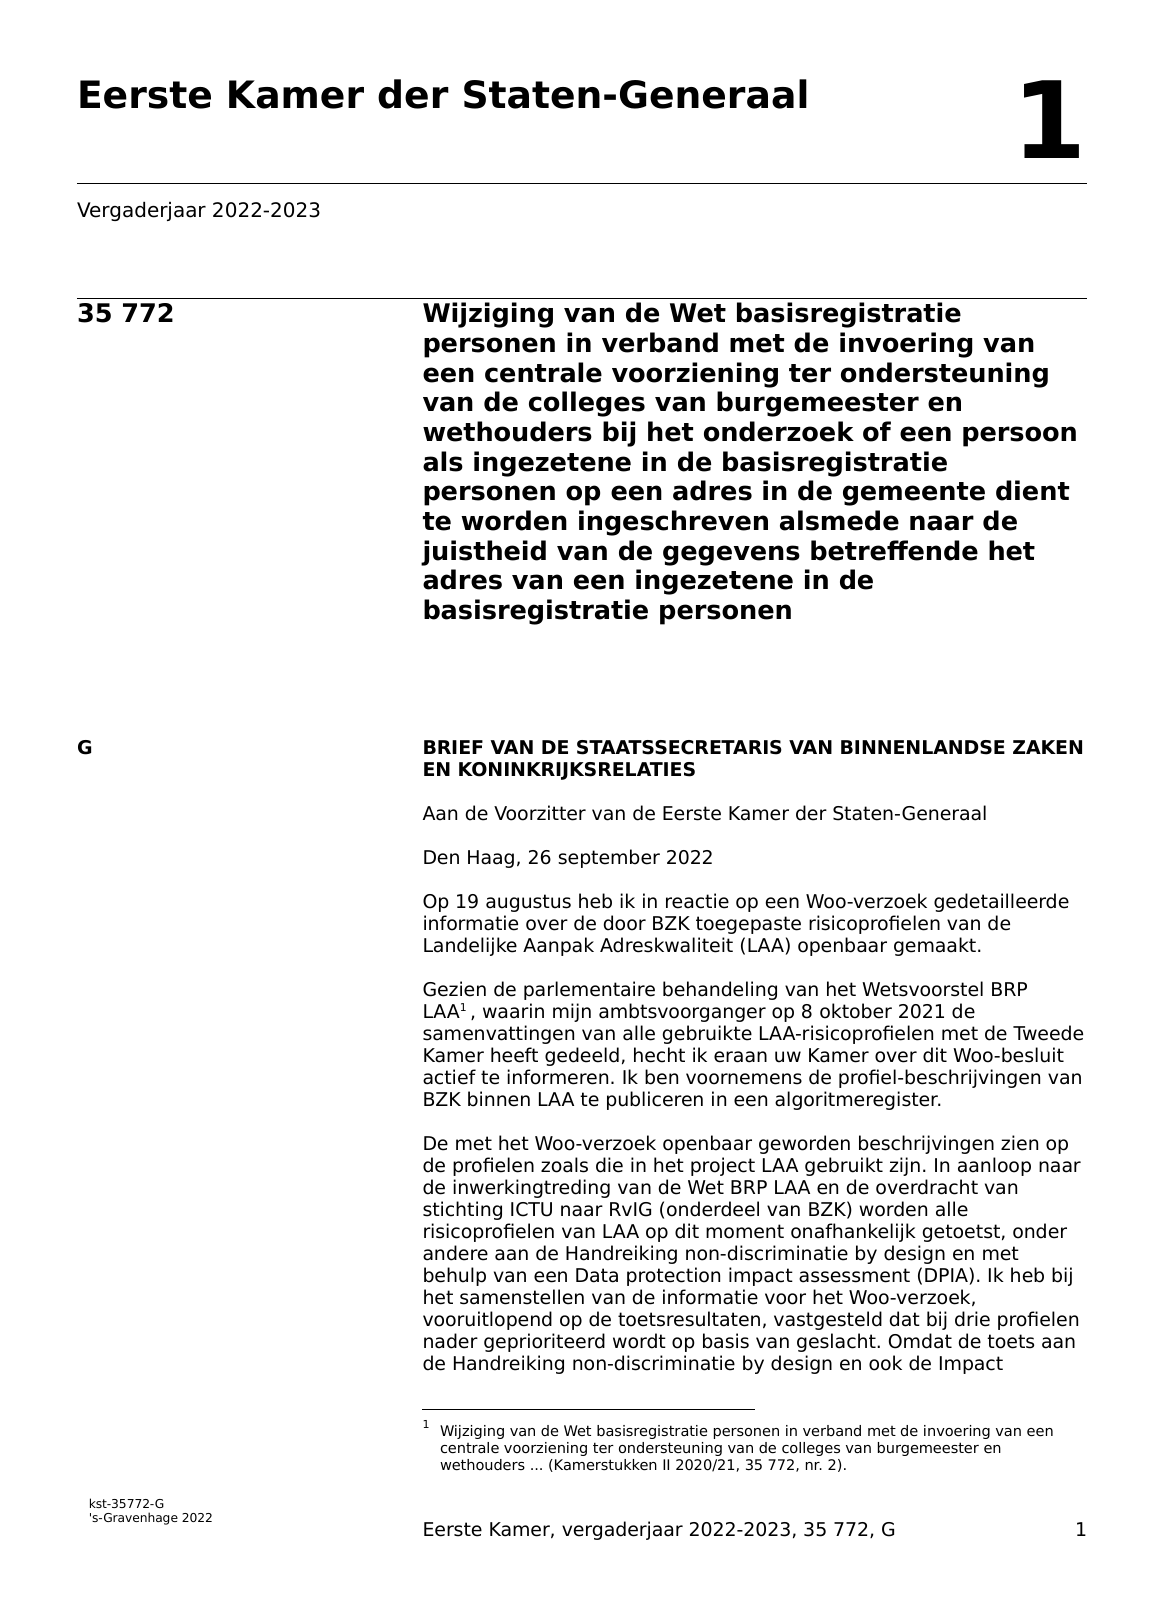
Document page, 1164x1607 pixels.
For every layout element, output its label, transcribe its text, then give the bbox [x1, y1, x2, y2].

text 's-Gravenhage 2022 [88, 1511, 323, 1525]
text Op 19 augustus heb ik in reactie op een Woo-verzoek gedetailleerde informatie over de door BZK toegepaste risicoprofielen van de Landelijke Aanpak Adreskwaliteit (LAA) openbaar gemaakt. [422, 891, 1087, 957]
subtitle 35 772 Wijziging van de Wet basisregistratie personen in verband met de invoering van een centrale voorziening ter ondersteuning van de colleges van burgemeester en wethouders bij het onderzoek of een persoon als ingezetene in de basisregistratie personen op een adres in de gemeente dient te worden ingeschreven alsmede naar de juistheid van de gegevens betreffende het adres van een ingezetene in de basisregistratie personen [77, 299, 1087, 626]
text Den Haag, 26 september 2022 [422, 847, 1087, 869]
text De met het Woo-verzoek openbaar geworden beschrijvingen zien op de profielen zoals die in het project LAA gebruikt zijn. In aanloop naar de inwerkingtreding van de Wet BRP LAA en de overdracht van stichting ICTU naar RvIG (onderdeel van BZK) worden alle risicoprofielen van LAA op dit moment onafhankelijk getoetst, onder andere aan de Handreiking non-discriminatie by design en met behulp van een Data protection impact assessment (DPIA). Ik heb bij het samenstellen van de informatie voor het Woo-verzoek, vooruitlopend op de toetsresultaten, vastgesteld dat bij drie profielen nader geprioriteerd wordt op basis van geslacht. Omdat de toets aan de Handreiking non-discriminatie by design en ook de Impact [422, 1133, 1087, 1375]
text Wijziging van de Wet basisregistratie personen in verband met de invoering van een centrale voorziening ter ondersteuning van de colleges van burgemeester en wethouders ... (Kamerstukken II 2020/21, 35 772, nr. 2). [422, 1418, 1087, 1474]
table_header Eerste Kamer der Staten-Generaal [77, 59, 886, 183]
text Aan de Voorzitter van de Eerste Kamer der Staten-Generaal [422, 803, 1087, 825]
table_cell Vergaderjaar 2022-2023 [77, 184, 1087, 298]
text Gezien de parlementaire behandeling van het Wetsvoorstel BRP LAA, waarin mijn ambtsvoorganger op 8 oktober 2021 de samenvattingen van alle gebruikte LAA-risicoprofielen met de Tweede Kamer heeft gedeeld, hecht ik eraan uw Kamer over dit Woo-besluit actief te informeren. Ik ben voornemens de profiel-beschrijvingen van BZK binnen LAA te publiceren in een algoritmeregister. [422, 979, 1087, 1111]
text kst-35772-G [88, 1497, 323, 1511]
table_header 1 [886, 59, 1087, 183]
subtitle G BRIEF VAN DE STAATSSECRETARIS VAN BINNENLANDSE ZAKEN EN KONINKRIJKSRELATIES [77, 737, 1087, 781]
